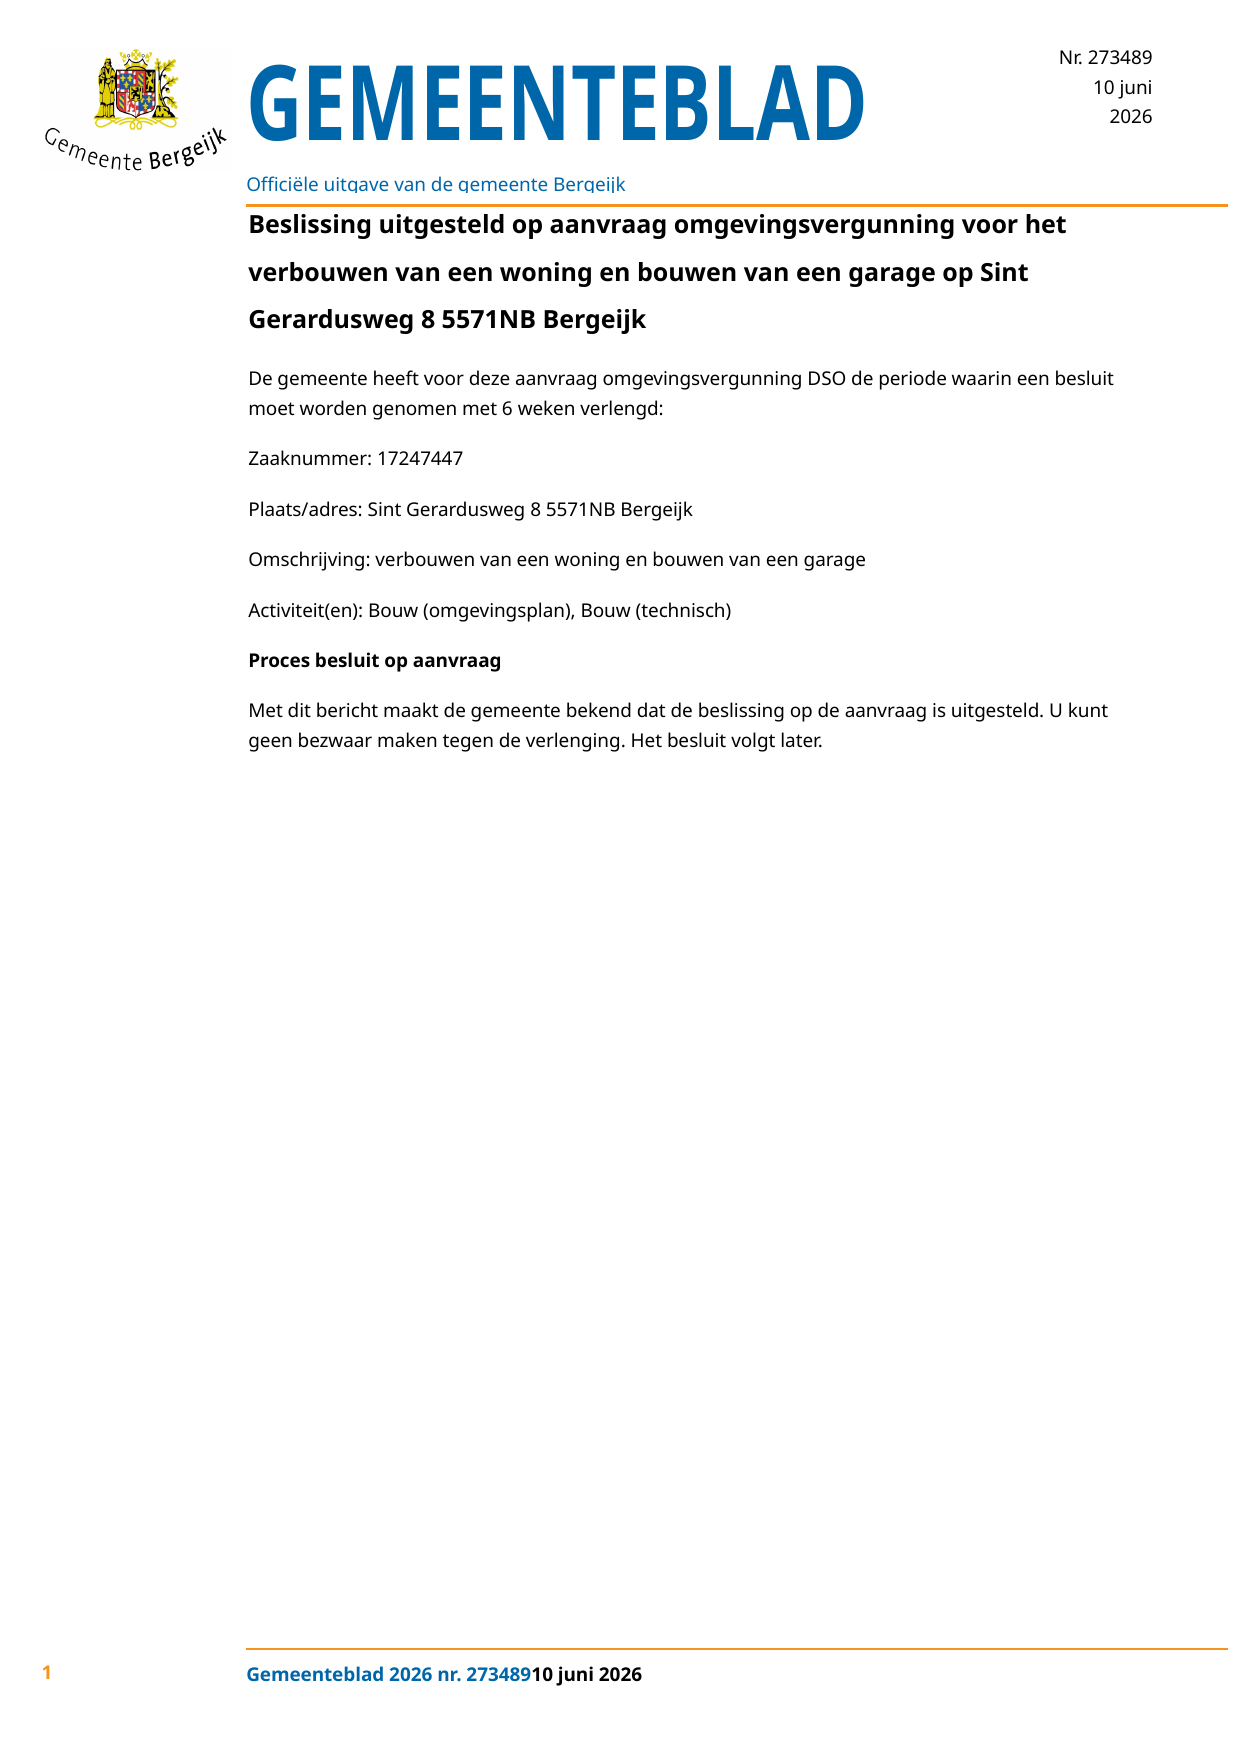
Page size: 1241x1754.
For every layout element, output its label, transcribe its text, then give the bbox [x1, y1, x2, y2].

text Proces besluit op aanvraag [248, 647, 1152, 673]
text Omschrijving: verbouwen van een woning en bouwen van een garage [248, 546, 1152, 572]
text Met dit bericht maakt de gemeente bekend dat de beslissing op de aanvraag is uitgesteld. U kunt geen bezwaar maken tegen de verlenging. Het besluit volgt later. [248, 698, 1152, 753]
picture [41, 47, 231, 172]
text Plaats/adres: Sint Gerardusweg 8 5571NB Bergeijk [248, 496, 1152, 522]
text Beslissing uitgesteld op aanvraag omgevingsvergunning voor het verbouwen van een woning en bouwen van een garage op Sint Gerardusweg 8 5571NB Bergeijk [248, 207, 1152, 336]
text Activiteit(en): Bouw (omgevingsplan), Bouw (technisch) [248, 597, 1152, 622]
text De gemeente heeft voor deze aanvraag omgevingsvergunning DSO de periode waarin een besluit moet worden genomen met 6 weken verlengd: [248, 366, 1152, 421]
text Zaaknummer: 17247447 [248, 446, 1152, 471]
